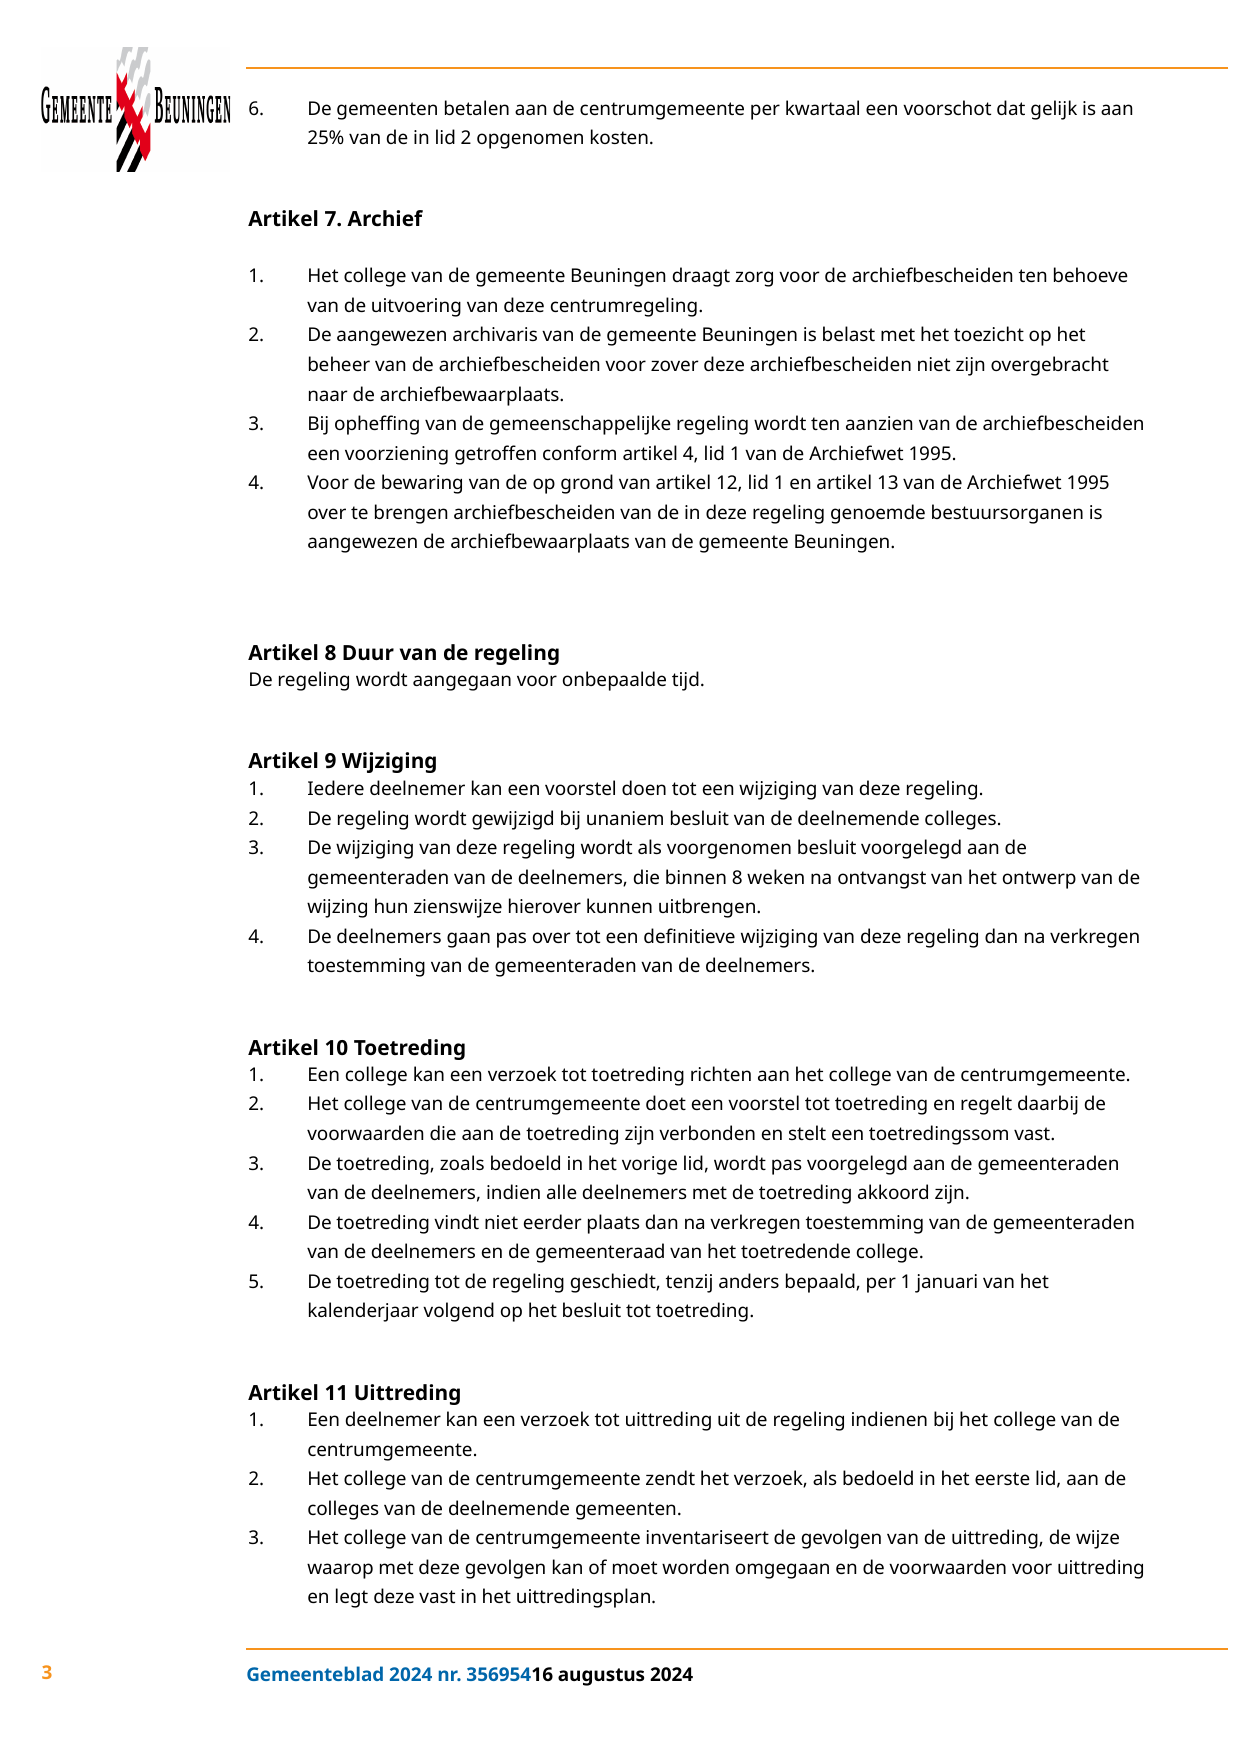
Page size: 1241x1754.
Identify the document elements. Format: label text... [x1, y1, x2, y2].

list Het college van de gemeente Beuningen draagt zorg voor de archiefbescheiden ten behoeve van de uitvoering van deze centrumregeling. [248, 262, 1152, 318]
list Het college van de centrumgemeente zendt het verzoek, als bedoeld in het eerste lid, aan de colleges van de deelnemende gemeenten. [248, 1465, 1152, 1521]
list De aangewezen archivaris van de gemeente Beuningen is belast met het toezicht op het beheer van de archiefbescheiden voor zover deze archiefbescheiden niet zijn overgebracht naar de archiefbewaarplaats. [248, 322, 1152, 406]
text Artikel 8 Duur van de regeling [248, 638, 1152, 667]
list De toetreding tot de regeling geschiedt, tenzij anders bepaald, per 1 januari van het kalenderjaar volgend op het besluit tot toetreding. [248, 1268, 1152, 1323]
list De toetreding vindt niet eerder plaats dan na verkregen toestemming van de gemeenteraden van de deelnemers en de gemeenteraad van het toetredende college. [248, 1209, 1152, 1264]
list Het college van de centrumgemeente doet een voorstel tot toetreding en regelt daarbij de voorwaarden die aan de toetreding zijn verbonden en stelt een toetredingssom vast. [248, 1091, 1152, 1146]
list De toetreding, zoals bedoeld in het vorige lid, wordt pas voorgelegd aan de gemeenteraden van de deelnemers, indien alle deelnemers met de toetreding akkoord zijn. [248, 1150, 1152, 1205]
text Artikel 7. Archief [248, 204, 1152, 233]
text Artikel 9 Wijziging [248, 747, 1152, 775]
list De wijziging van deze regeling wordt als voorgenomen besluit voorgelegd aan de gemeenteraden van de deelnemers, die binnen 8 weken na ontvangst van het ontwerp van de wijzing hun zienswijze hierover kunnen uitbrengen. [248, 834, 1152, 919]
list Een college kan een verzoek tot toetreding richten aan het college van de centrumgemeente. [248, 1061, 1152, 1087]
list De deelnemers gaan pas over tot een definitieve wijziging van deze regeling dan na verkregen toestemming van de gemeenteraden van de deelnemers. [248, 923, 1152, 978]
list Voor de bewaring van de op grond van artikel 12, lid 1 en artikel 13 van de Archiefwet 1995 over te brengen archiefbescheiden van de in deze regeling genoemde bestuursorganen is aangewezen de archiefbewaarplaats van de gemeente Beuningen. [248, 469, 1152, 554]
text De regeling wordt aangegaan voor onbepaalde tijd. [248, 667, 1152, 692]
text Artikel 11 Uittreding [248, 1378, 1152, 1406]
list Het college van de centrumgemeente inventariseert de gevolgen van de uittreding, de wijze waarop met deze gevolgen kan of moet worden omgegaan en de voorwaarden voor uittreding en legt deze vast in het uittredingsplan. [248, 1524, 1152, 1609]
picture [41, 47, 231, 172]
text Artikel 10 Toetreding [248, 1033, 1152, 1061]
list Bij opheffing van de gemeenschappelijke regeling wordt ten aanzien van de archiefbescheiden een voorziening getroffen conform artikel 4, lid 1 van de Archiefwet 1995. [248, 410, 1152, 466]
list Een deelnemer kan een verzoek tot uittreding uit de regeling indienen bij het college van de centrumgemeente. [248, 1406, 1152, 1461]
list Iedere deelnemer kan een voorstel doen tot een wijziging van deze regeling. [248, 775, 1152, 801]
list De regeling wordt gewijzigd bij unaniem besluit van de deelnemende colleges. [248, 805, 1152, 830]
list De gemeenten betalen aan de centrumgemeente per kwartaal een voorschot dat gelijk is aan 25% van de in lid 2 opgenomen kosten. [248, 95, 1152, 150]
